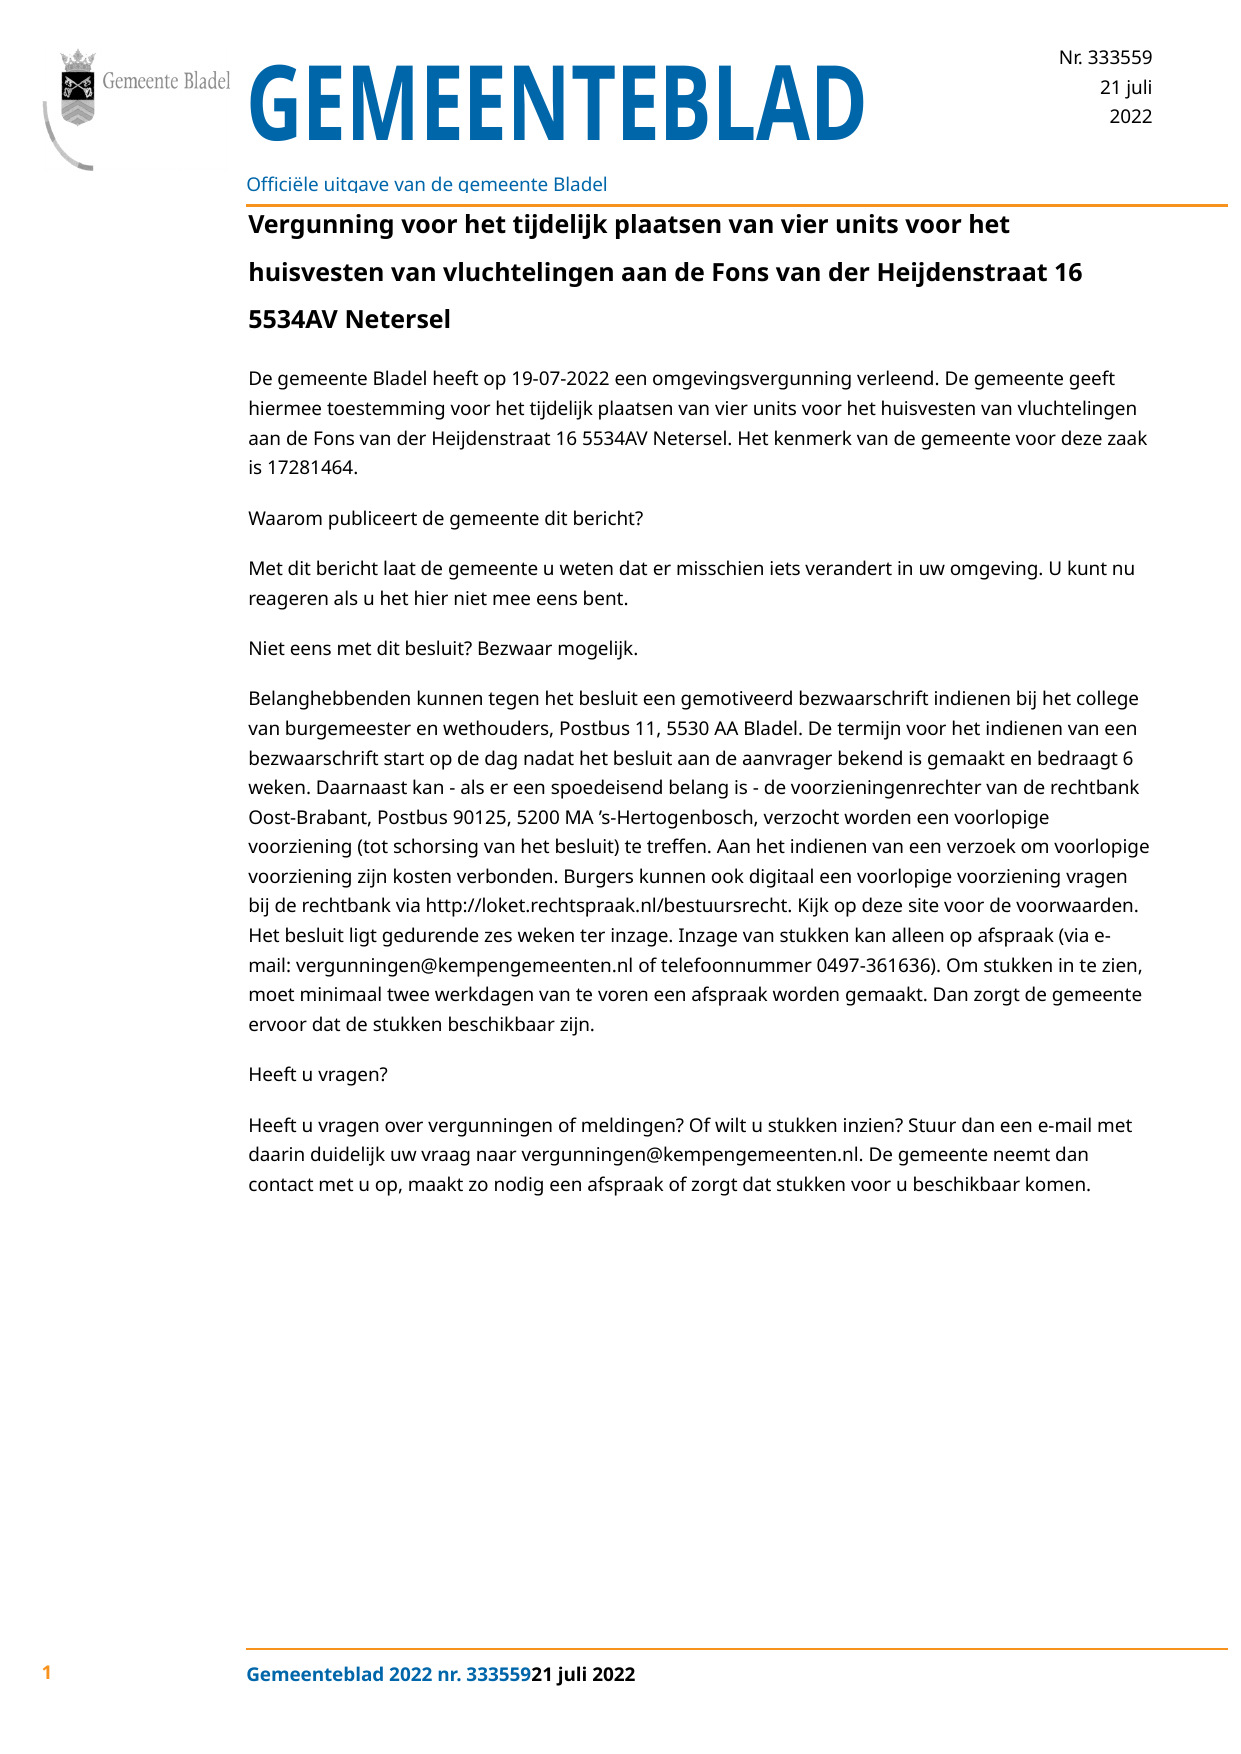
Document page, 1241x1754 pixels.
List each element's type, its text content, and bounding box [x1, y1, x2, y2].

text Heeft u vragen? [248, 1061, 1152, 1087]
text Heeft u vragen over vergunningen of meldingen? Of wilt u stukken inzien? Stuur dan een e-mail met daarin duidelijk uw vraag naar vergunningen@kempengemeenten.nl. De gemeente neemt dan contact met u op, maakt zo nodig een afspraak of zorgt dat stukken voor u beschikbaar komen. [248, 1112, 1152, 1197]
text Waarom publiceert de gemeente dit bericht? [248, 505, 1152, 530]
text Vergunning voor het tijdelijk plaatsen van vier units voor het huisvesten van vluchtelingen aan de Fons van der Heijdenstraat 16 5534AV Netersel [248, 207, 1152, 336]
text Met dit bericht laat de gemeente u weten dat er misschien iets verandert in uw omgeving. U kunt nu reageren als u het hier niet mee eens bent. [248, 555, 1152, 610]
text De gemeente Bladel heeft op 19-07-2022 een omgevingsvergunning verleend. De gemeente geeft hiermee toestemming voor het tijdelijk plaatsen van vier units voor het huisvesten van vluchtelingen aan de Fons van der Heijdenstraat 16 5534AV Netersel. Het kenmerk van de gemeente voor deze zaak is 17281464. [248, 366, 1152, 480]
text Belanghebbenden kunnen tegen het besluit een gemotiveerd bezwaarschrift indienen bij het college van burgemeester en wethouders, Postbus 11, 5530 AA Bladel. De termijn voor het indienen van een bezwaarschrift start op de dag nadat het besluit aan de aanvrager bekend is gemaakt en bedraagt 6 weken. Daarnaast kan - als er een spoedeisend belang is - de voorzieningenrechter van de rechtbank Oost-Brabant, Postbus 90125, 5200 MA ’s-Hertogenbosch, verzocht worden een voorlopige voorziening (tot schorsing van het besluit) te treffen. Aan het indienen van een verzoek om voorlopige voorziening zijn kosten verbonden. Burgers kunnen ook digitaal een voorlopige voorziening vragen bij de rechtbank via http://loket.rechtspraak.nl/bestuursrecht. Kijk op deze site voor de voorwaarden. Het besluit ligt gedurende zes weken ter inzage. Inzage van stukken kan alleen op afspraak (via e-mail: vergunningen@kempengemeenten.nl of telefoonnummer 0497-361636). Om stukken in te zien, moet minimaal twee werkdagen van te voren een afspraak worden gemaakt. Dan zorgt de gemeente ervoor dat de stukken beschikbaar zijn. [248, 686, 1152, 1037]
picture [41, 47, 231, 172]
text Niet eens met dit besluit? Bezwaar mogelijk. [248, 635, 1152, 661]
